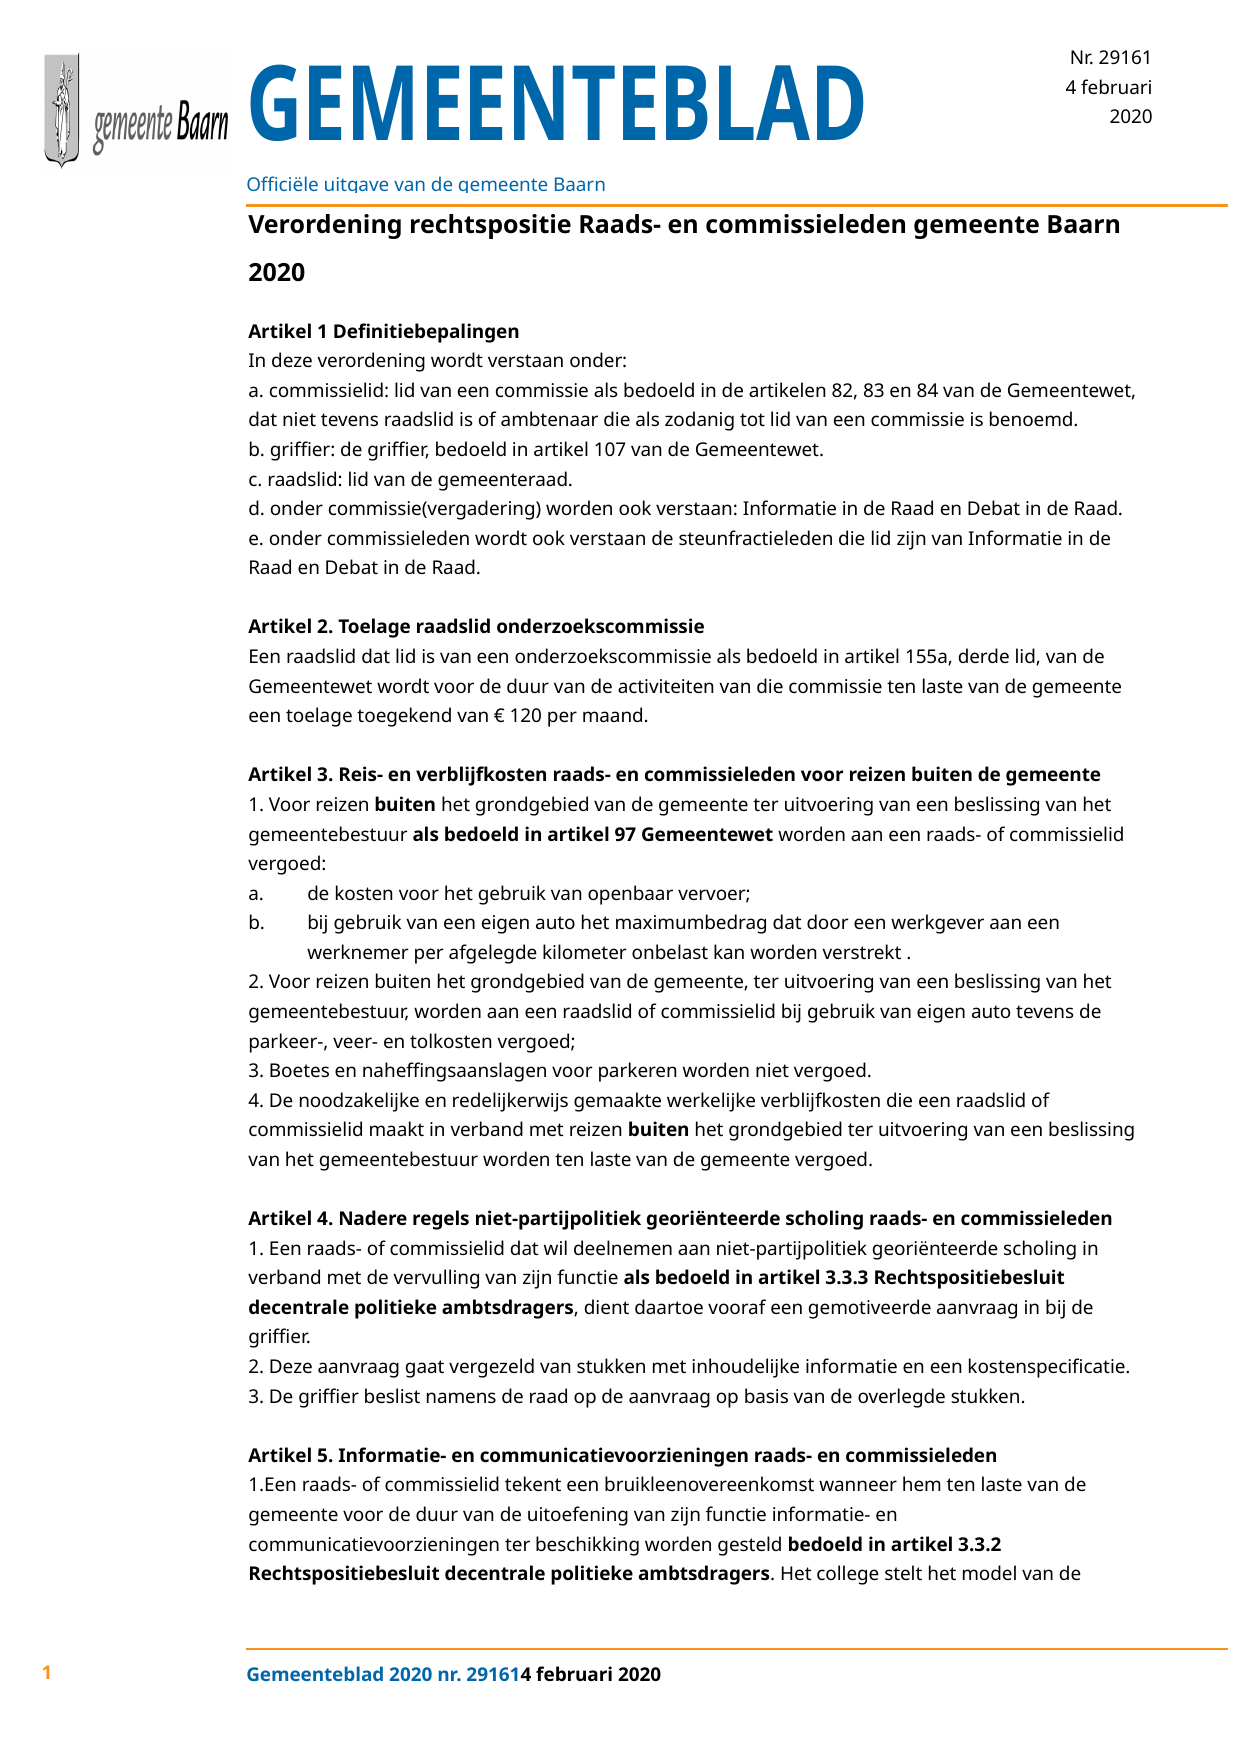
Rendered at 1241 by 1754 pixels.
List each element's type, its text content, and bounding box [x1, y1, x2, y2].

text Artikel 1 Definitiebepalingen [248, 318, 1152, 344]
text Artikel 3. Reis- en verblijfkosten raads- en commissieleden voor reizen buiten de gemeente [248, 762, 1152, 787]
list de kosten voor het gebruik van openbaar vervoer; [248, 880, 1152, 906]
text 2. Voor reizen buiten het grondgebied van de gemeente, ter uitvoering van een beslissing van het gemeentebestuur, worden aan een raadslid of commissielid bij gebruik van eigen auto tevens de parkeer-, veer- en tolkosten vergoed; [248, 969, 1152, 1054]
text Artikel 4. Nadere regels niet-partijpolitiek georiënteerde scholing raads- en commissieleden [248, 1205, 1152, 1231]
text Artikel 2. Toelage raadslid onderzoekscommissie [248, 614, 1152, 639]
text 1. Een raads- of commissielid dat wil deelnemen aan niet-partijpolitiek georiënteerde scholing in verband met de vervulling van zijn functie als bedoeld in artikel 3.3.3 Rechtspositiebesluit decentrale politieke ambtsdragers, dient daartoe vooraf een gemotiveerde aanvraag in bij de griffier. [248, 1235, 1152, 1349]
text 1.Een raads- of commissielid tekent een bruikleenovereenkomst wanneer hem ten laste van de gemeente voor de duur van de uitoefening van zijn functie informatie- en communicatievoorzieningen ter beschikking worden gesteld bedoeld in artikel 3.3.2 Rechtspositiebesluit decentrale politieke ambtsdragers. Het college stelt het model van de [248, 1472, 1152, 1586]
text 1. Voor reizen buiten het grondgebied van de gemeente ter uitvoering van een beslissing van het gemeentebestuur als bedoeld in artikel 97 Gemeentewet worden aan een raads- of commissielid vergoed: [248, 791, 1152, 876]
text 2. Deze aanvraag gaat vergezeld van stukken met inhoudelijke informatie en een kostenspecificatie. [248, 1353, 1152, 1379]
text 3. De griffier beslist namens de raad op de aanvraag op basis van de overlegde stukken. [248, 1383, 1152, 1409]
text b. griffier: de griffier, bedoeld in artikel 107 van de Gemeentewet. [248, 436, 1152, 462]
list bij gebruik van een eigen auto het maximumbedrag dat door een werkgever aan een werknemer per afgelegde kilometer onbelast kan worden verstrekt . [248, 909, 1152, 965]
text d. onder commissie(vergadering) worden ook verstaan: Informatie in de Raad en Debat in de Raad. [248, 495, 1152, 521]
text 4. De noodzakelijke en redelijkerwijs gemaakte werkelijke verblijfkosten die een raadslid of commissielid maakt in verband met reizen buiten het grondgebied ter uitvoering van een beslissing van het gemeentebestuur worden ten laste van de gemeente vergoed. [248, 1087, 1152, 1172]
text In deze verordening wordt verstaan onder: [248, 347, 1152, 373]
text a. commissielid: lid van een commissie als bedoeld in de artikelen 82, 83 en 84 van de Gemeentewet, dat niet tevens raadslid is of ambtenaar die als zodanig tot lid van een commissie is benoemd. [248, 377, 1152, 432]
text Artikel 5. Informatie- en communicatievoorzieningen raads- en commissieleden [248, 1442, 1152, 1468]
text c. raadslid: lid van de gemeenteraad. [248, 466, 1152, 492]
text e. onder commissieleden wordt ook verstaan de steunfractieleden die lid zijn van Informatie in de Raad en Debat in de Raad. [248, 525, 1152, 580]
text Een raadslid dat lid is van een onderzoekscommissie als bedoeld in artikel 155a, derde lid, van de Gemeentewet wordt voor de duur van de activiteiten van die commissie ten laste van de gemeente een toelage toegekend van € 120 per maand. [248, 643, 1152, 728]
text 3. Boetes en naheffingsaanslagen voor parkeren worden niet vergoed. [248, 1057, 1152, 1083]
text Verordening rechtspositie Raads- en commissieleden gemeente Baarn 2020 [248, 207, 1152, 288]
picture [41, 47, 231, 172]
